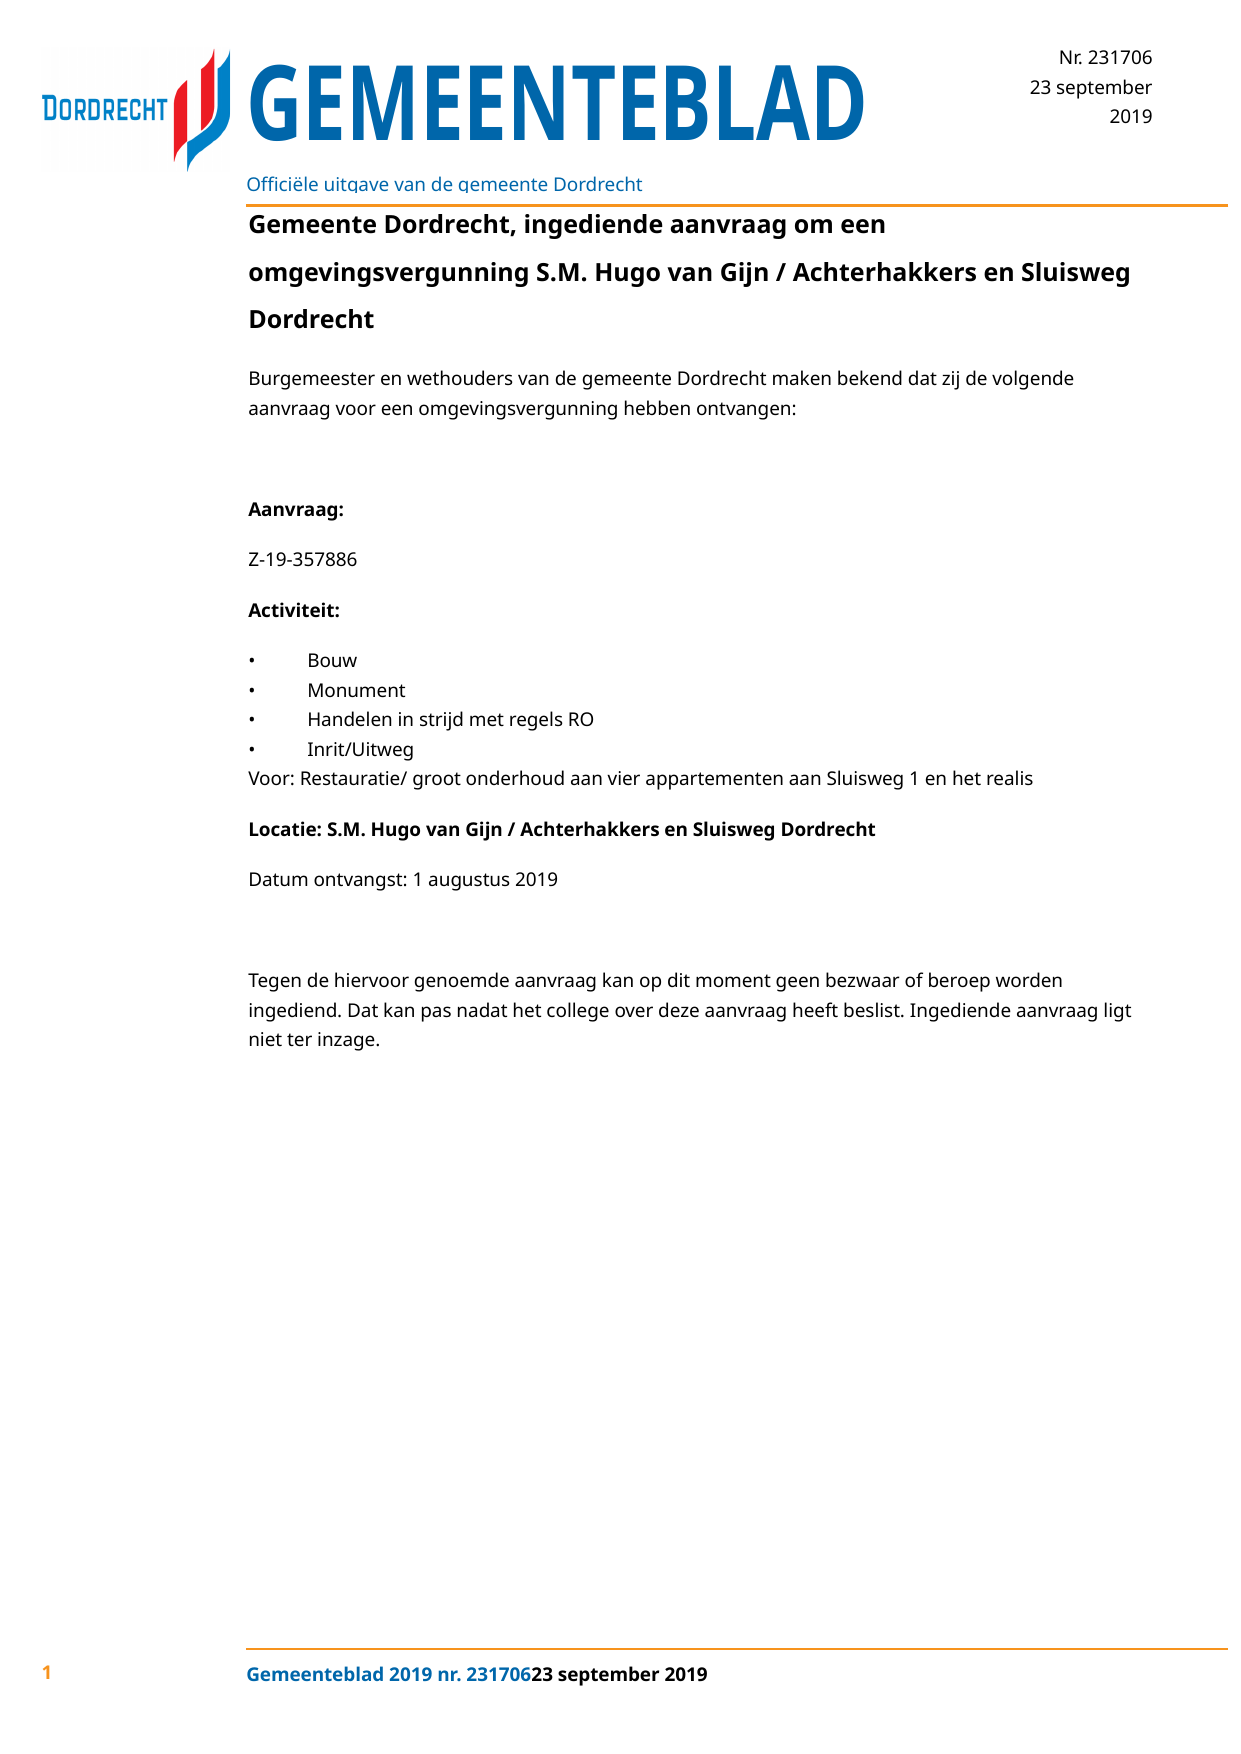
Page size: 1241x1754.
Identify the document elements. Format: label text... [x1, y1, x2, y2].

text Z-19-357886 [248, 546, 1152, 572]
list Inrit/Uitweg [248, 736, 1152, 762]
text Tegen de hiervoor genoemde aanvraag kan op dit moment geen bezwaar of beroep worden ingediend. Dat kan pas nadat het college over deze aanvraag heeft beslist. Ingediende aanvraag ligt niet ter inzage. [248, 967, 1152, 1052]
list Handelen in strijd met regels RO [248, 706, 1152, 732]
text Datum ontvangst: 1 augustus 2019 [248, 866, 1152, 892]
list Bouw [248, 647, 1152, 673]
picture [41, 47, 231, 172]
text Burgemeester en wethouders van de gemeente Dordrecht maken bekend dat zij de volgende aanvraag voor een omgevingsvergunning hebben ontvangen: [248, 366, 1152, 421]
text Activiteit: [248, 597, 1152, 622]
text Aanvraag: [248, 496, 1152, 522]
text Voor: Restauratie/ groot onderhoud aan vier appartementen aan Sluisweg 1 en het realis [248, 766, 1152, 791]
list Monument [248, 677, 1152, 702]
text Gemeente Dordrecht, ingediende aanvraag om een omgevingsvergunning S.M. Hugo van Gijn / Achterhakkers en Sluisweg Dordrecht [248, 207, 1152, 336]
text Locatie: S.M. Hugo van Gijn / Achterhakkers en Sluisweg Dordrecht [248, 816, 1152, 842]
